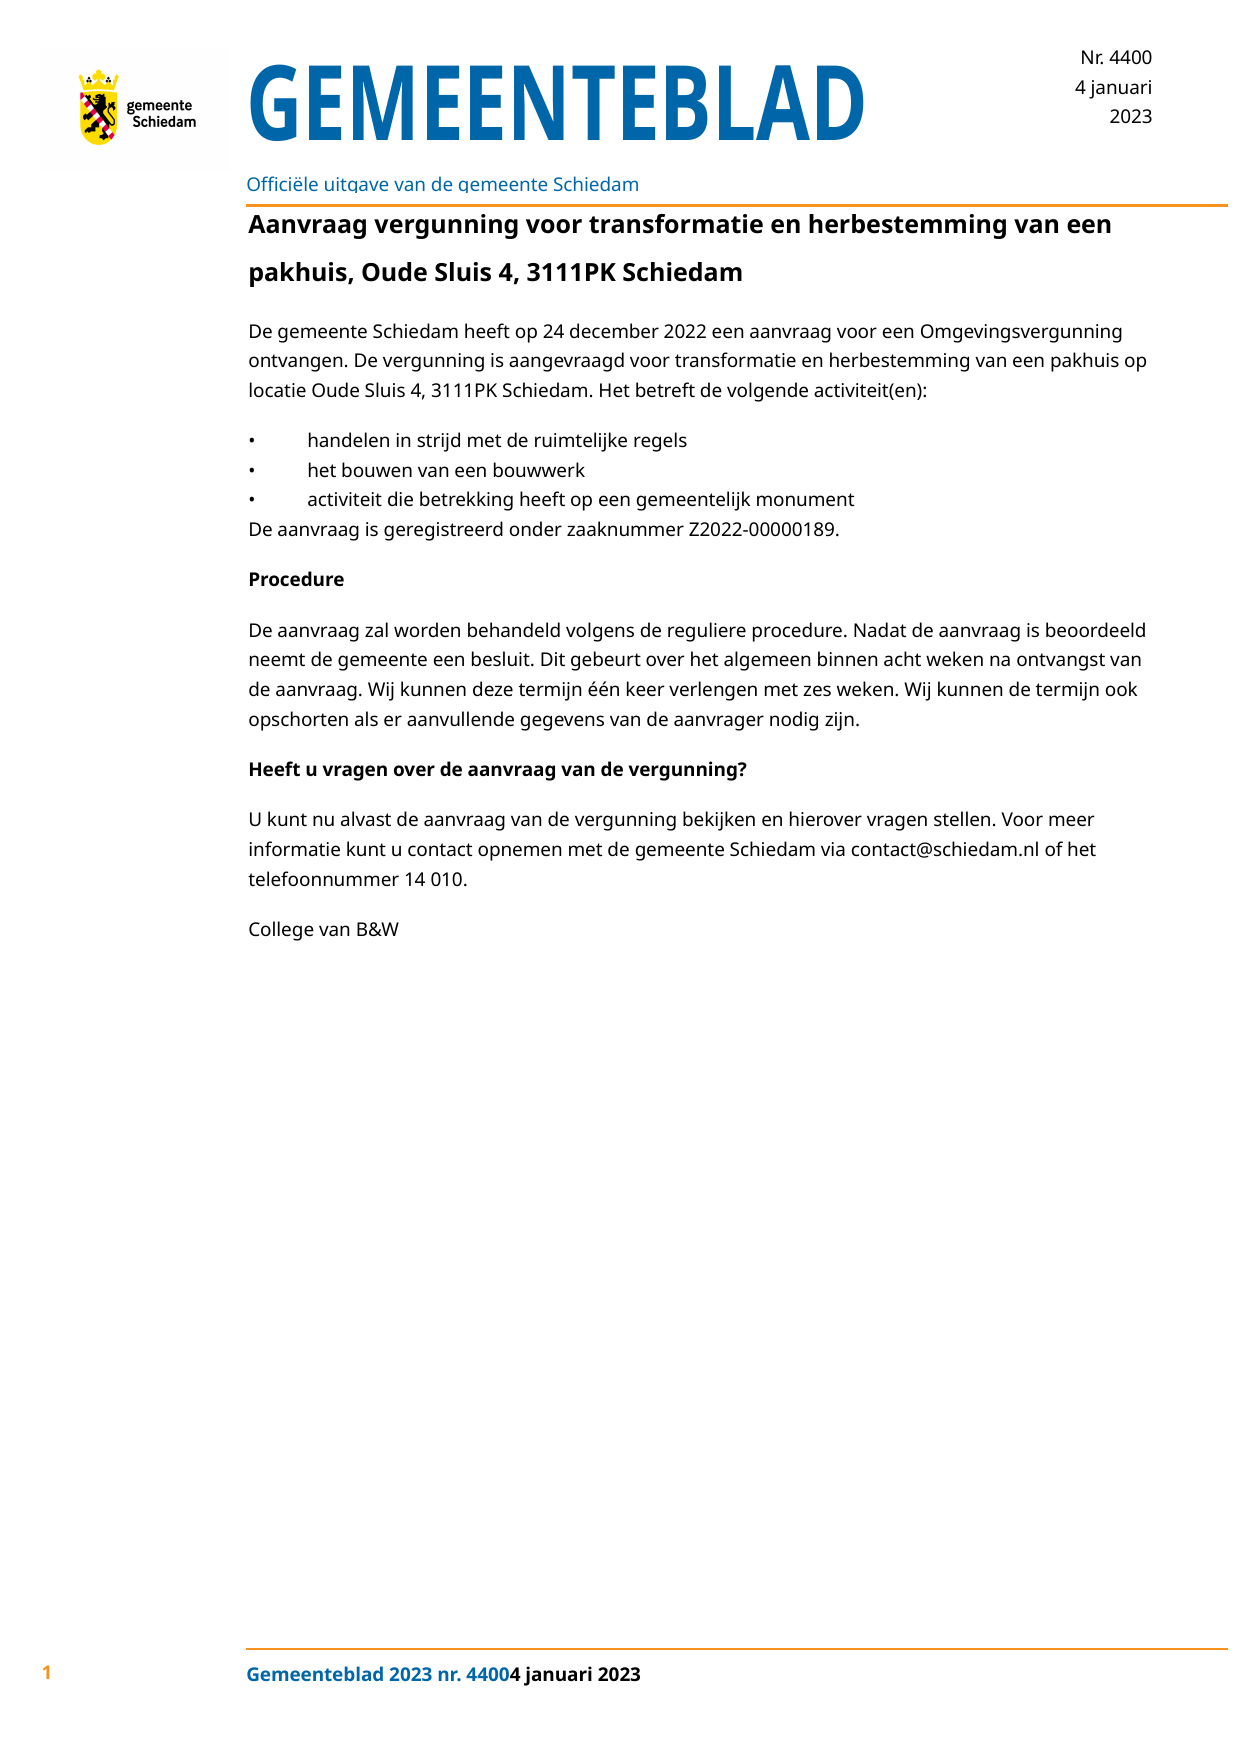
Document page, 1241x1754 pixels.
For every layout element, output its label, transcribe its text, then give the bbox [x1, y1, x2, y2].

list handelen in strijd met de ruimtelijke regels [248, 427, 1152, 453]
text Procedure [248, 567, 1152, 592]
text De aanvraag zal worden behandeld volgens de reguliere procedure. Nadat de aanvraag is beoordeeld neemt de gemeente een besluit. Dit gebeurt over het algemeen binnen acht weken na ontvangst van de aanvraag. Wij kunnen deze termijn één keer verlengen met zes weken. Wij kunnen de termijn ook opschorten als er aanvullende gegevens van de aanvrager nodig zijn. [248, 617, 1152, 732]
text Aanvraag vergunning voor transformatie en herbestemming van een pakhuis, Oude Sluis 4, 3111PK Schiedam [248, 207, 1152, 288]
picture [41, 47, 231, 172]
list het bouwen van een bouwwerk [248, 457, 1152, 483]
text College van B&W [248, 916, 1152, 942]
text Heeft u vragen over de aanvraag van de vergunning? [248, 756, 1152, 782]
text De gemeente Schiedam heeft op 24 december 2022 een aanvraag voor een Omgevingsvergunning ontvangen. De vergunning is aangevraagd voor transformatie en herbestemming van een pakhuis op locatie Oude Sluis 4, 3111PK Schiedam. Het betreft de volgende activiteit(en): [248, 318, 1152, 403]
list activiteit die betrekking heeft op een gemeentelijk monument [248, 487, 1152, 512]
text U kunt nu alvast de aanvraag van de vergunning bekijken en hierover vragen stellen. Voor meer informatie kunt u contact opnemen met de gemeente Schiedam via contact@schiedam.nl of het telefoonnummer 14 010. [248, 807, 1152, 892]
text De aanvraag is geregistreerd onder zaaknummer Z2022-00000189. [248, 516, 1152, 542]
